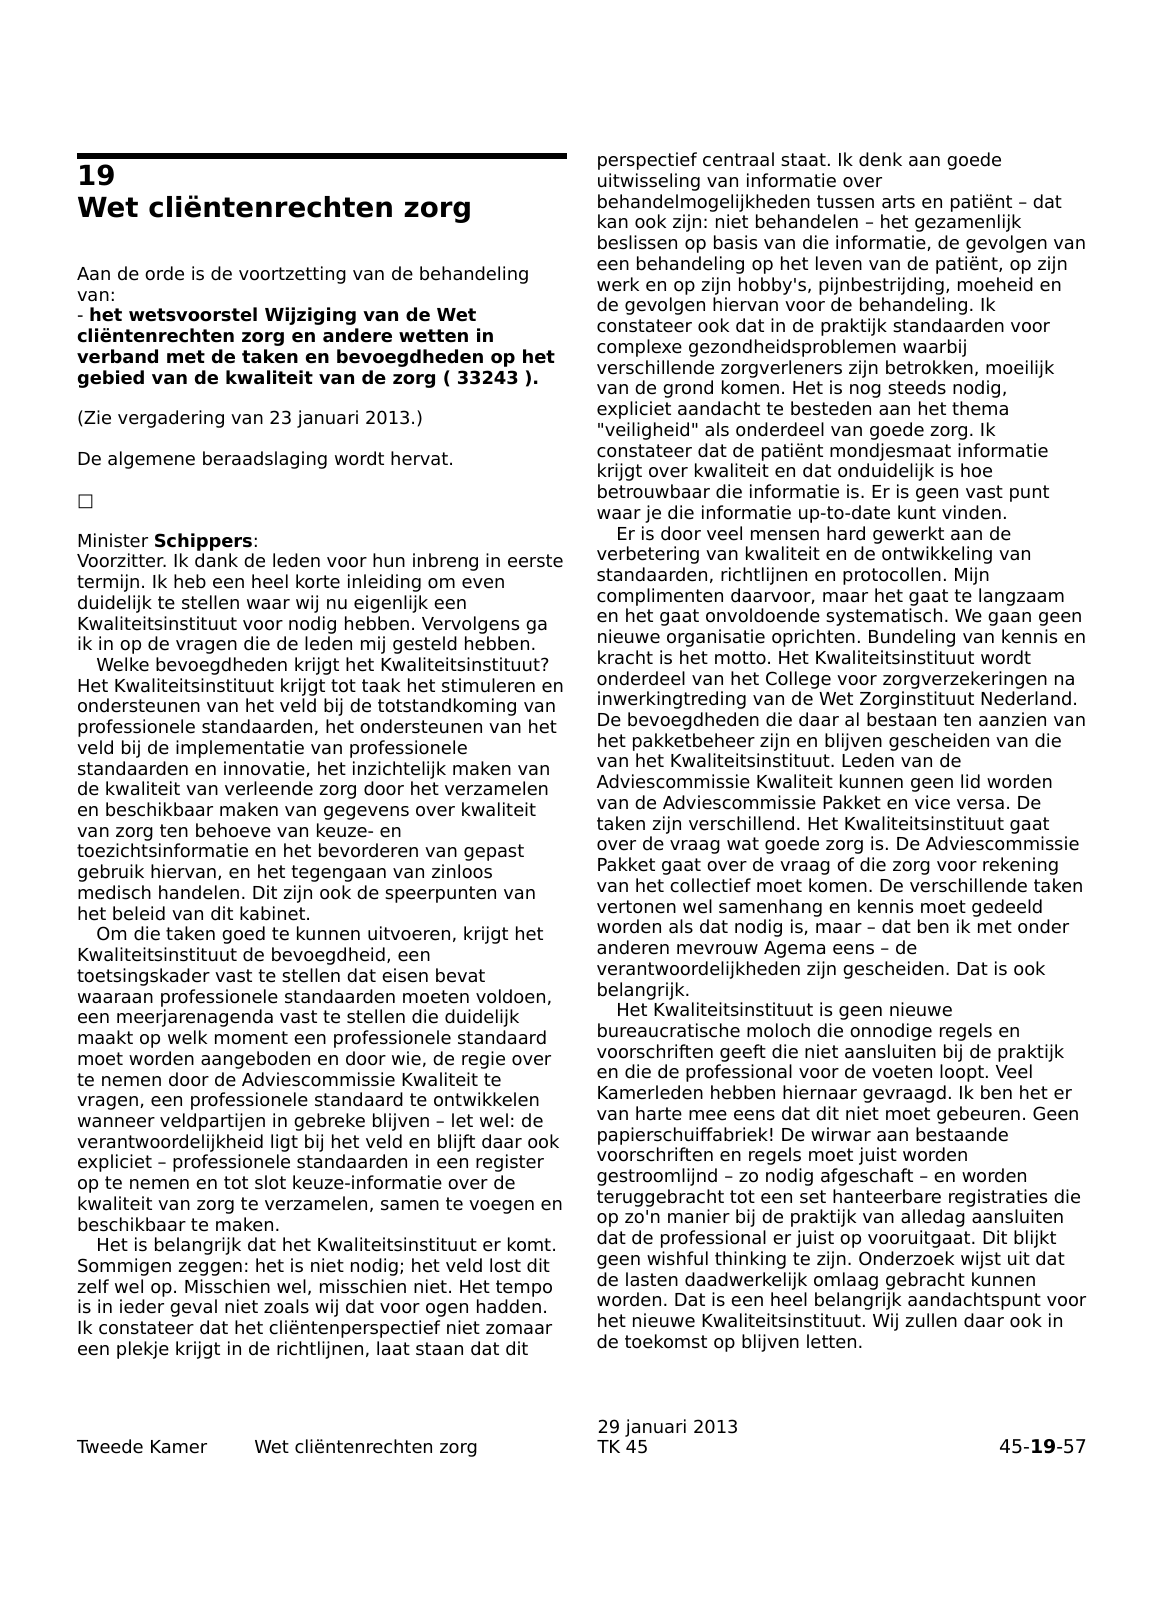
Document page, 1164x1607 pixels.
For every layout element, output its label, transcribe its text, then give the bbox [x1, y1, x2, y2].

text (Zie vergadering van 23 januari 2013.) [77, 408, 567, 429]
text Om die taken goed te kunnen uitvoeren, krijgt het Kwaliteitsinstituut de bevoegdheid, een toetsingskader vast te stellen dat eisen bevat waaraan professionele standaarden moeten voldoen, een meerjarenagenda vast te stellen die duidelijk maakt op welk moment een professionele standaard moet worden aangeboden en door wie, de regie over te nemen door de Adviescommissie Kwaliteit te vragen, een professionele standaard te ontwikkelen wanneer veldpartijen in gebreke blijven – let wel: de verantwoordelijkheid ligt bij het veld en blijft daar ook expliciet – professionele standaarden in een register op te nemen en tot slot keuze-informatie over de kwaliteit van zorg te verzamelen, samen te voegen en beschikbaar te maken. [77, 924, 567, 1235]
title 19 Wet cliëntenrechten zorg [77, 159, 567, 224]
text Het is belangrijk dat het Kwaliteitsinstituut er komt. Sommigen zeggen: het is niet nodig; het veld lost dit zelf wel op. Misschien wel, misschien niet. Het tempo is in ieder geval niet zoals wij dat voor ogen hadden. Ik constateer dat het cliëntenperspectief niet zomaar een plekje krijgt in de richtlijnen, laat staan dat dit [77, 1235, 567, 1359]
text Aan de orde is de voortzetting van de behandeling van: [77, 264, 567, 305]
text De algemene beraadslaging wordt hervat. [77, 449, 567, 470]
text Minister Schippers: [77, 530, 567, 551]
text perspectief centraal staat. Ik denk aan goede uitwisseling van informatie over behandelmogelijkheden tussen arts en patiënt – dat kan ook zijn: niet behandelen – het gezamenlijk beslissen op basis van die informatie, de gevolgen van een behandeling op het leven van de patiënt, op zijn werk en op zijn hobby's, pijnbestrijding, moeheid en de gevolgen hiervan voor de behandeling. Ik constateer ook dat in de praktijk standaarden voor complexe gezondheidsproblemen waarbij verschillende zorgverleners zijn betrokken, moeilijk van de grond komen. Het is nog steeds nodig, expliciet aandacht te besteden aan het thema "veiligheid" als onderdeel van goede zorg. Ik constateer dat de patiënt mondjesmaat informatie krijgt over kwaliteit en dat onduidelijk is hoe betrouwbaar die informatie is. Er is geen vast punt waar je die informatie up-to-date kunt vinden. [596, 150, 1087, 523]
text □ [77, 490, 567, 510]
text - het wetsvoorstel Wijziging van de Wet cliëntenrechten zorg en andere wetten in verband met de taken en bevoegdheden op het gebied van de kwaliteit van de zorg ( 33243 ). [77, 305, 567, 388]
text Er is door veel mensen hard gewerkt aan de verbetering van kwaliteit en de ontwikkeling van standaarden, richtlijnen en protocollen. Mijn complimenten daarvoor, maar het gaat te langzaam en het gaat onvoldoende systematisch. We gaan geen nieuwe organisatie oprichten. Bundeling van kennis en kracht is het motto. Het Kwaliteitsinstituut wordt onderdeel van het College voor zorgverzekeringen na inwerkingtreding van de Wet Zorginstituut Nederland. De bevoegdheden die daar al bestaan ten aanzien van het pakketbeheer zijn en blijven gescheiden van die van het Kwaliteitsinstituut. Leden van de Adviescommissie Kwaliteit kunnen geen lid worden van de Adviescommissie Pakket en vice versa. De taken zijn verschillend. Het Kwaliteitsinstituut gaat over de vraag wat goede zorg is. De Adviescommissie Pakket gaat over de vraag of die zorg voor rekening van het collectief moet komen. De verschillende taken vertonen wel samenhang en kennis moet gedeeld worden als dat nodig is, maar – dat ben ik met onder anderen mevrouw Agema eens – de verantwoordelijkheden zijn gescheiden. Dat is ook belangrijk. [596, 523, 1087, 1000]
text Het Kwaliteitsinstituut is geen nieuwe bureaucratische moloch die onnodige regels en voorschriften geeft die niet aansluiten bij de praktijk en die de professional voor de voeten loopt. Veel Kamerleden hebben hiernaar gevraagd. Ik ben het er van harte mee eens dat dit niet moet gebeuren. Geen papierschuiffabriek! De wirwar aan bestaande voorschriften en regels moet juist worden gestroomlijnd – zo nodig afgeschaft – en worden teruggebracht tot een set hanteerbare registraties die op zo'n manier bij de praktijk van alledag aansluiten dat de professional er juist op vooruitgaat. Dit blijkt geen wishful thinking te zijn. Onderzoek wijst uit dat de lasten daadwerkelijk omlaag gebracht kunnen worden. Dat is een heel belangrijk aandachtspunt voor het nieuwe Kwaliteitsinstituut. Wij zullen daar ook in de toekomst op blijven letten. [596, 1000, 1087, 1352]
text Welke bevoegdheden krijgt het Kwaliteitsinstituut? Het Kwaliteitsinstituut krijgt tot taak het stimuleren en ondersteunen van het veld bij de totstandkoming van professionele standaarden, het ondersteunen van het veld bij de implementatie van professionele standaarden en innovatie, het inzichtelijk maken van de kwaliteit van verleende zorg door het verzamelen en beschikbaar maken van gegevens over kwaliteit van zorg ten behoeve van keuze- en toezichtsinformatie en het bevorderen van gepast gebruik hiervan, en het tegengaan van zinloos medisch handelen. Dit zijn ook de speerpunten van het beleid van dit kabinet. [77, 655, 567, 924]
text Voorzitter. Ik dank de leden voor hun inbreng in eerste termijn. Ik heb een heel korte inleiding om even duidelijk te stellen waar wij nu eigenlijk een Kwaliteitsinstituut voor nodig hebben. Vervolgens ga ik in op de vragen die de leden mij gesteld hebben. [77, 551, 567, 655]
